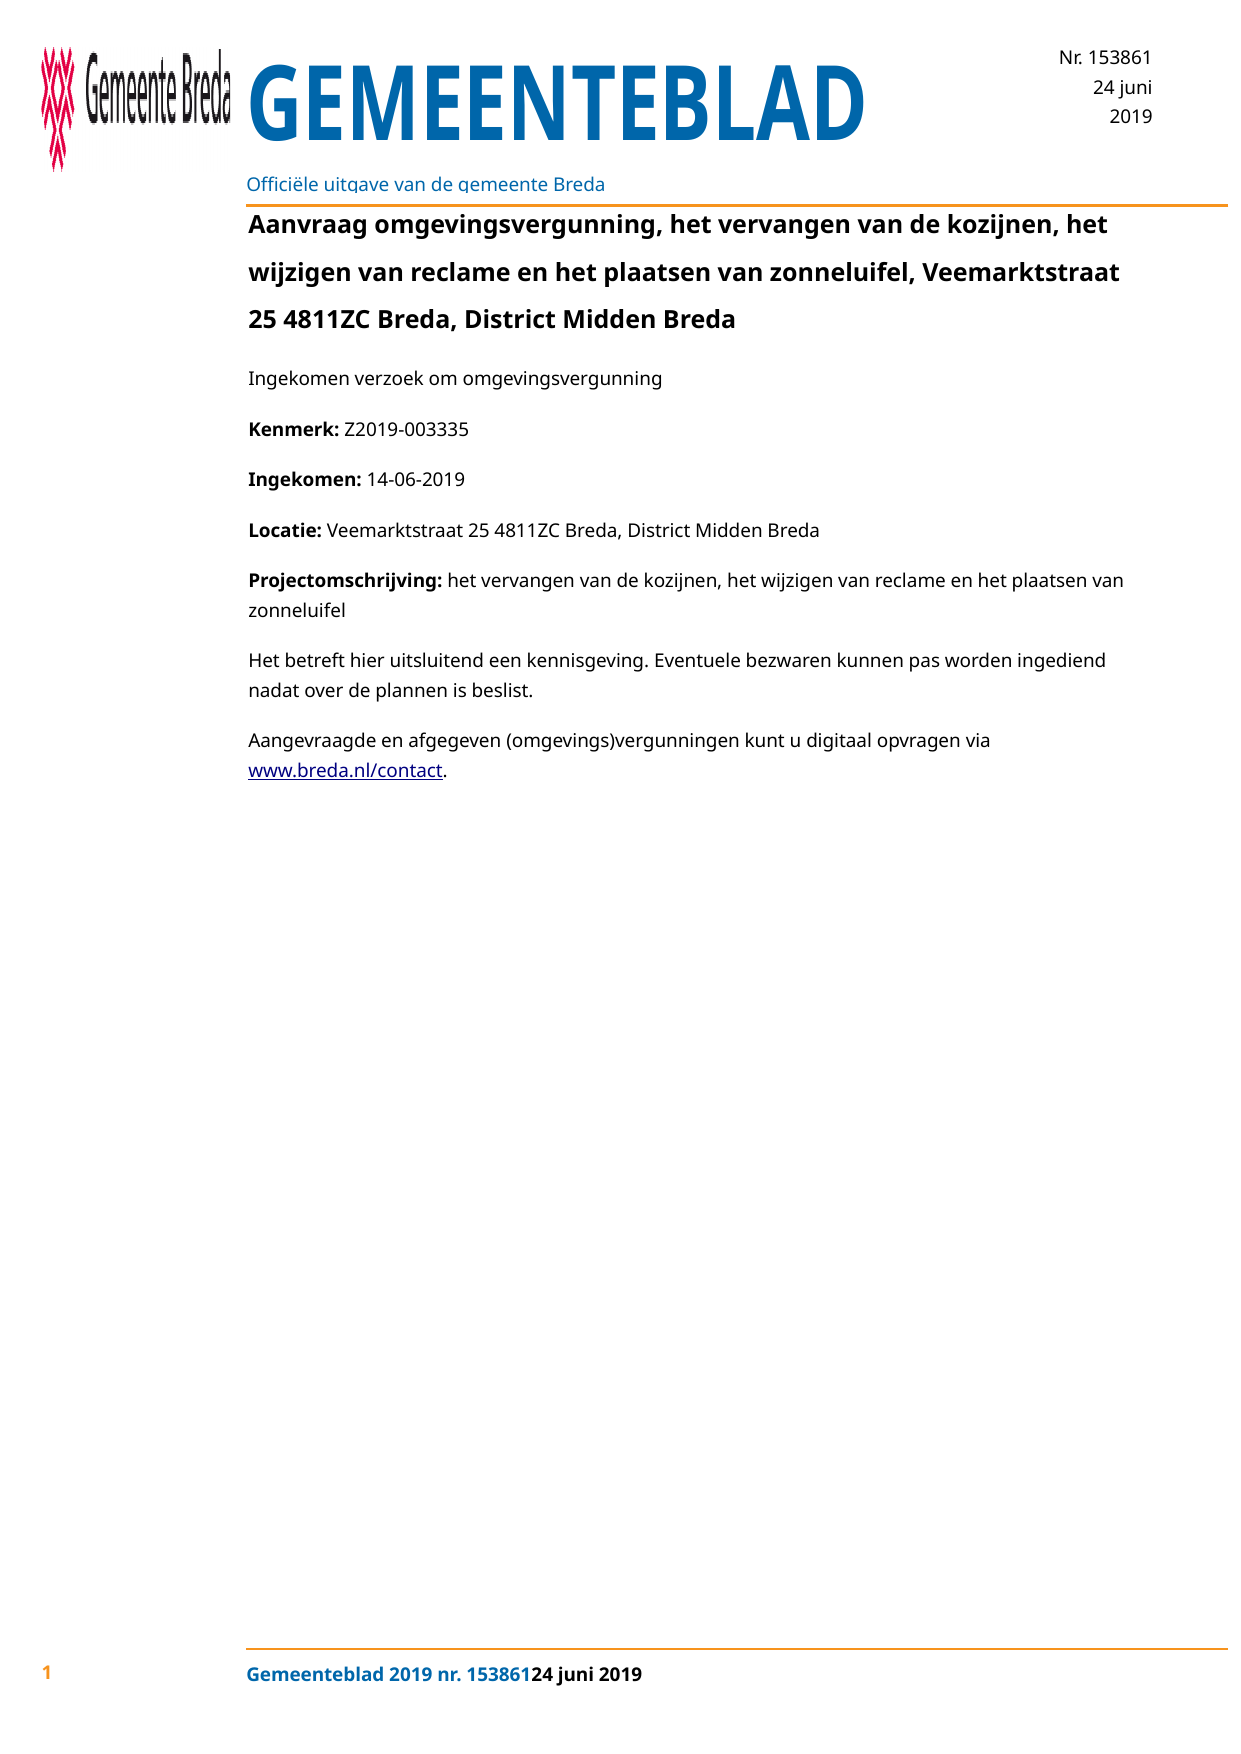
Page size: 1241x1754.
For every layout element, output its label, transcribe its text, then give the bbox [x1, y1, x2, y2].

picture [41, 47, 231, 172]
text Locatie: Veemarktstraat 25 4811ZC Breda, District Midden Breda [248, 517, 1152, 542]
text Ingekomen: 14-06-2019 [248, 466, 1152, 492]
text Kenmerk: Z2019-003335 [248, 416, 1152, 442]
text Het betreft hier uitsluitend een kennisgeving. Eventuele bezwaren kunnen pas worden ingediend nadat over de plannen is beslist. [248, 647, 1152, 702]
text Ingekomen verzoek om omgevingsvergunning [248, 366, 1152, 391]
text Aanvraag omgevingsvergunning, het vervangen van de kozijnen, het wijzigen van reclame en het plaatsen van zonneluifel, Veemarktstraat 25 4811ZC Breda, District Midden Breda [248, 207, 1152, 336]
text Projectomschrijving: het vervangen van de kozijnen, het wijzigen van reclame en het plaatsen van zonneluifel [248, 567, 1152, 622]
text Aangevraagde en afgegeven (omgevings)vergunningen kunt u digitaal opvragen via www.breda.nl/contact. [248, 727, 1152, 782]
